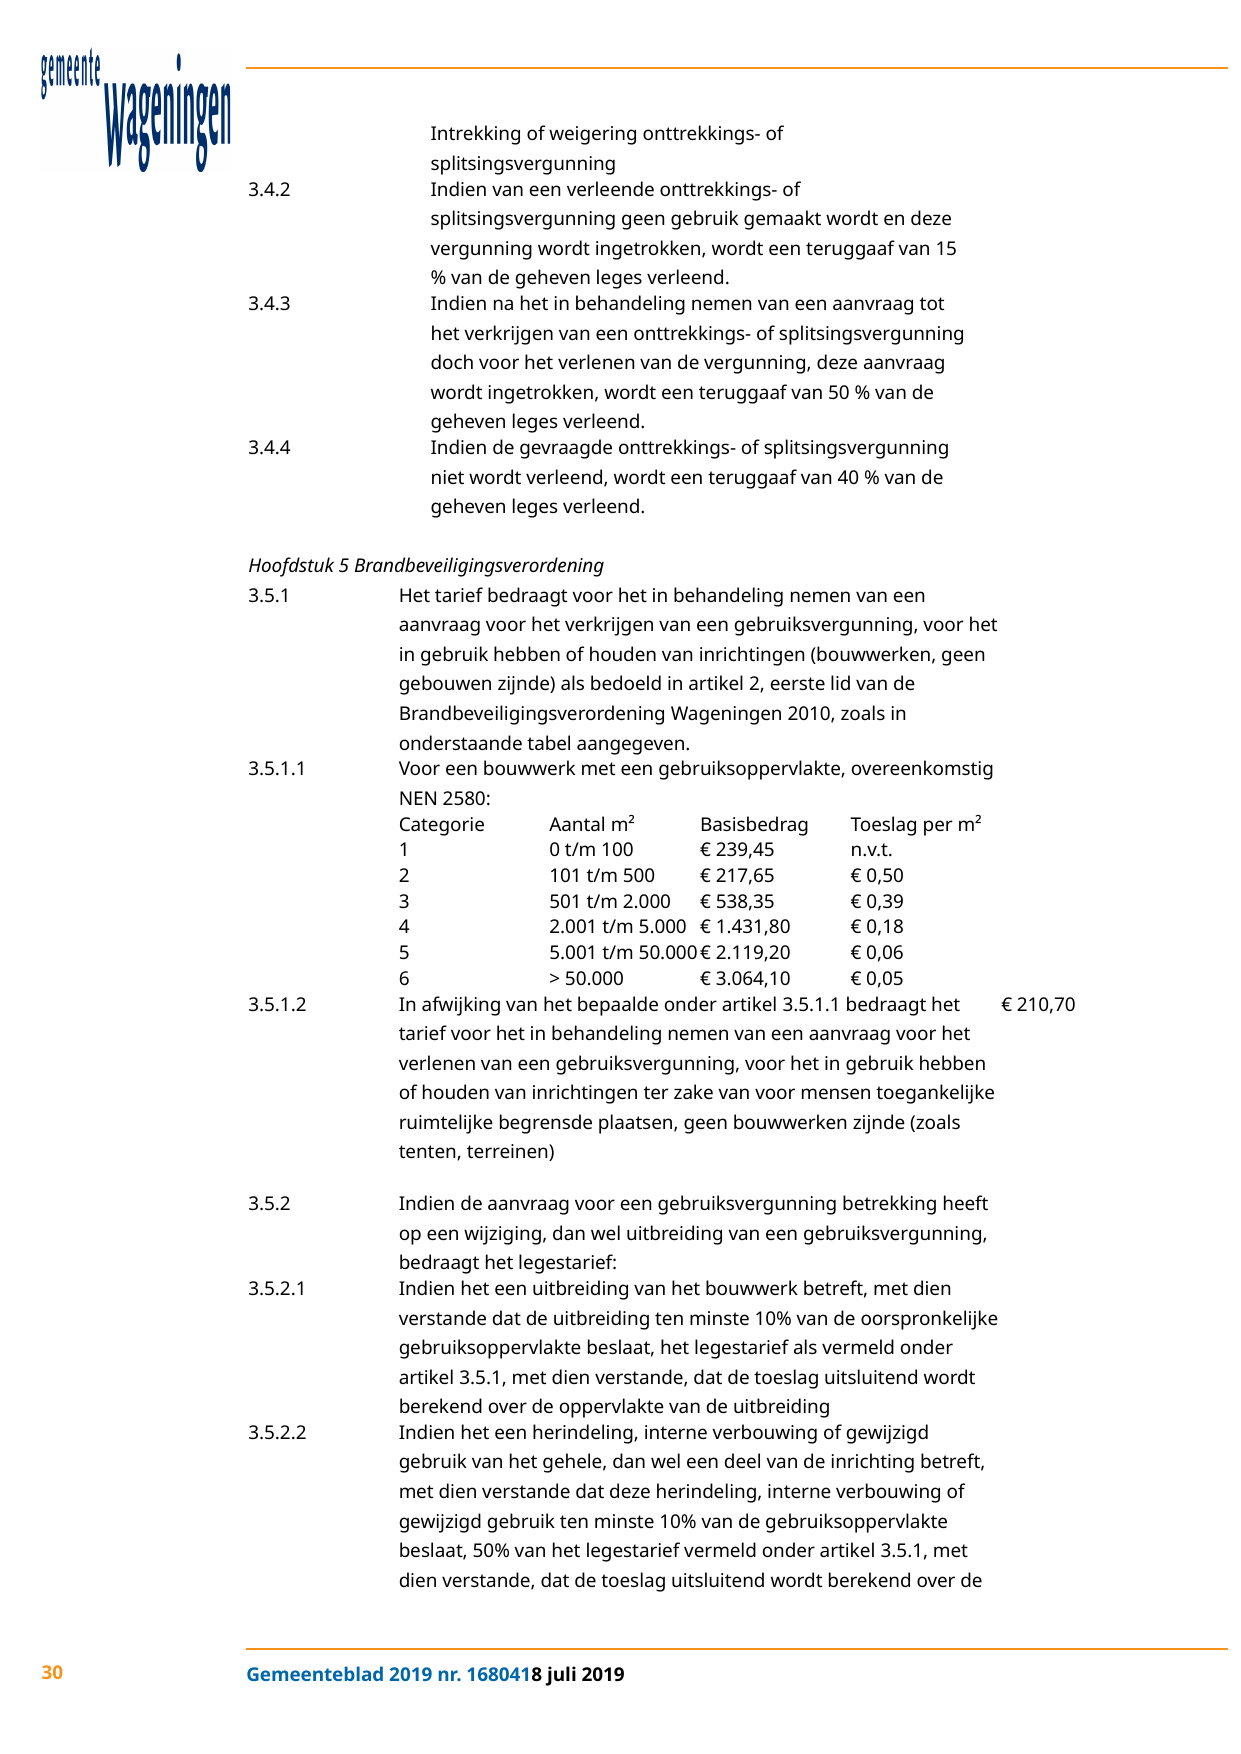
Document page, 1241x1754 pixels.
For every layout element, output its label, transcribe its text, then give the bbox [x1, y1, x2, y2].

table_cell € 0,06 [850, 939, 1001, 965]
table_header Het tarief bedraagt voor het in behandeling nemen van een aanvraag voor het verkrijgen van een gebruiksvergunning, voor het in gebruik hebben of houden van inrichtingen (bouwwerken, geen gebouwen zijnde) als bedoeld in artikel 2, eerste lid van de Brandbeveiligingsverordening Wageningen 2010, zoals in onderstaande tabel aangegeven. [399, 582, 1001, 755]
table_cell € 538,35 [700, 888, 850, 914]
table_cell € 0,18 [850, 914, 1001, 939]
table_cell [1001, 755, 1152, 811]
table_cell [248, 888, 398, 914]
table_cell 5.001 t/m 50.000 [549, 939, 700, 965]
table_cell 2.001 t/m 5.000 [549, 914, 700, 939]
table_header 3.5.1 [248, 582, 398, 755]
table_cell 6 [399, 965, 549, 991]
table_cell € 217,65 [700, 862, 850, 888]
table_cell [1001, 1275, 1152, 1419]
table_cell 3.5.2.1 [248, 1275, 398, 1419]
table_cell 101 t/m 500 [549, 862, 700, 888]
table_cell [1001, 965, 1152, 991]
table_cell Intrekking of weigering onttrekkings- of splitsingsvergunning [430, 121, 969, 176]
table_cell 0 t/m 100 [549, 836, 700, 862]
table_cell 5 [399, 939, 549, 965]
table_cell € 239,45 [700, 836, 850, 862]
table_cell [1001, 888, 1152, 914]
table_cell [248, 836, 398, 862]
table_cell n.v.t. [850, 836, 1001, 862]
table_cell 3.5.2.2 [248, 1419, 398, 1593]
table_cell [1001, 939, 1152, 965]
table_cell [969, 121, 1152, 176]
table_cell [1001, 836, 1152, 862]
table_cell [969, 176, 1152, 290]
table_cell Indien de gevraagde onttrekkings- of splitsingsvergunning niet wordt verleend, wordt een teruggaaf van 40 % van de geheven leges verleend. [430, 434, 969, 519]
table_cell 3 [399, 888, 549, 914]
table_cell [969, 290, 1152, 434]
table_cell [248, 95, 430, 121]
table_cell Indien de aanvraag voor een gebruiksvergunning betrekking heeft op een wijziging, dan wel uitbreiding van een gebruiksvergunning, bedraagt het legestarief: [399, 1190, 1001, 1275]
table_cell € 0,05 [850, 965, 1001, 991]
table_cell 4 [399, 914, 549, 939]
table_cell [248, 862, 398, 888]
table_cell [248, 939, 398, 965]
table_cell Categorie [399, 811, 549, 836]
table_cell [1001, 1419, 1152, 1593]
table_cell 2 [399, 862, 549, 888]
table_cell In afwijking van het bepaalde onder artikel 3.5.1.1 bedraagt het tarief voor het in behandeling nemen van een aanvraag voor het verlenen van een gebruiksvergunning, voor het in gebruik hebben of houden van inrichtingen ter zake van voor mensen toegankelijke ruimtelijke begrensde plaatsen, geen bouwwerken zijnde (zoals tenten, terreinen) [399, 991, 1001, 1164]
table_cell [248, 914, 398, 939]
text Hoofdstuk 5 Brandbeveiligingsverordening [248, 552, 1152, 578]
table_cell € 3.064,10 [700, 965, 850, 991]
table_cell Basisbedrag [700, 811, 850, 836]
table_cell Indien het een herindeling, interne verbouwing of gewijzigd gebruik van het gehele, dan wel een deel van de inrichting betreft, met dien verstande dat deze herindeling, interne verbouwing of gewijzigd gebruik ten minste 10% van de gebruiksoppervlakte beslaat, 50% van het legestarief vermeld onder artikel 3.5.1, met dien verstande, dat de toeslag uitsluitend wordt berekend over de [399, 1419, 1001, 1593]
table_cell [1001, 862, 1152, 888]
table_cell [1001, 1190, 1152, 1275]
table_cell Indien van een verleende onttrekkings- of splitsingsvergunning geen gebruik gemaakt wordt en deze vergunning wordt ingetrokken, wordt een teruggaaf van 15 % van de geheven leges verleend. [430, 176, 969, 290]
table_cell Indien het een uitbreiding van het bouwwerk betreft, met dien verstande dat de uitbreiding ten minste 10% van de oorspronkelijke gebruiksoppervlakte beslaat, het legestarief als vermeld onder artikel 3.5.1, met dien verstande, dat de toeslag uitsluitend wordt berekend over de oppervlakte van de uitbreiding [399, 1275, 1001, 1419]
table_cell € 1.431,80 [700, 914, 850, 939]
table_cell Indien na het in behandeling nemen van een aanvraag tot het verkrijgen van een onttrekkings- of splitsingsvergunning doch voor het verlenen van de vergunning, deze aanvraag wordt ingetrokken, wordt een teruggaaf van 50 % van de geheven leges verleend. [430, 290, 969, 434]
table_cell Toeslag per m² [850, 811, 1001, 836]
picture [41, 47, 231, 172]
table_cell [248, 965, 398, 991]
table_cell 1 [399, 836, 549, 862]
table_cell € 2.119,20 [700, 939, 850, 965]
table_cell [248, 1165, 398, 1190]
table_cell > 50.000 [549, 965, 700, 991]
table_cell 3.5.2 [248, 1190, 398, 1275]
table_cell € 210,70 [1001, 991, 1152, 1164]
table_cell [248, 121, 430, 176]
table_cell 3.5.1.2 [248, 991, 398, 1164]
table_cell 3.4.4 [248, 434, 430, 519]
table_cell Voor een bouwwerk met een gebruiksoppervlakte, overeenkomstig NEN 2580: [399, 755, 1001, 811]
table_cell 3.4.2 [248, 176, 430, 290]
table_cell [1001, 811, 1152, 836]
table_cell Aantal m² [549, 811, 700, 836]
table_cell 3.5.1.1 [248, 755, 398, 811]
table_cell 501 t/m 2.000 [549, 888, 700, 914]
table_cell [399, 1165, 1001, 1190]
table_cell [430, 95, 969, 121]
table_cell [1001, 914, 1152, 939]
table_cell 3.4.3 [248, 290, 430, 434]
table_cell [969, 434, 1152, 519]
table_cell [248, 811, 398, 836]
table_cell [1001, 1165, 1152, 1190]
table_cell € 0,50 [850, 862, 1001, 888]
table_header [1001, 582, 1152, 755]
table_cell € 0,39 [850, 888, 1001, 914]
table_cell [969, 95, 1152, 121]
